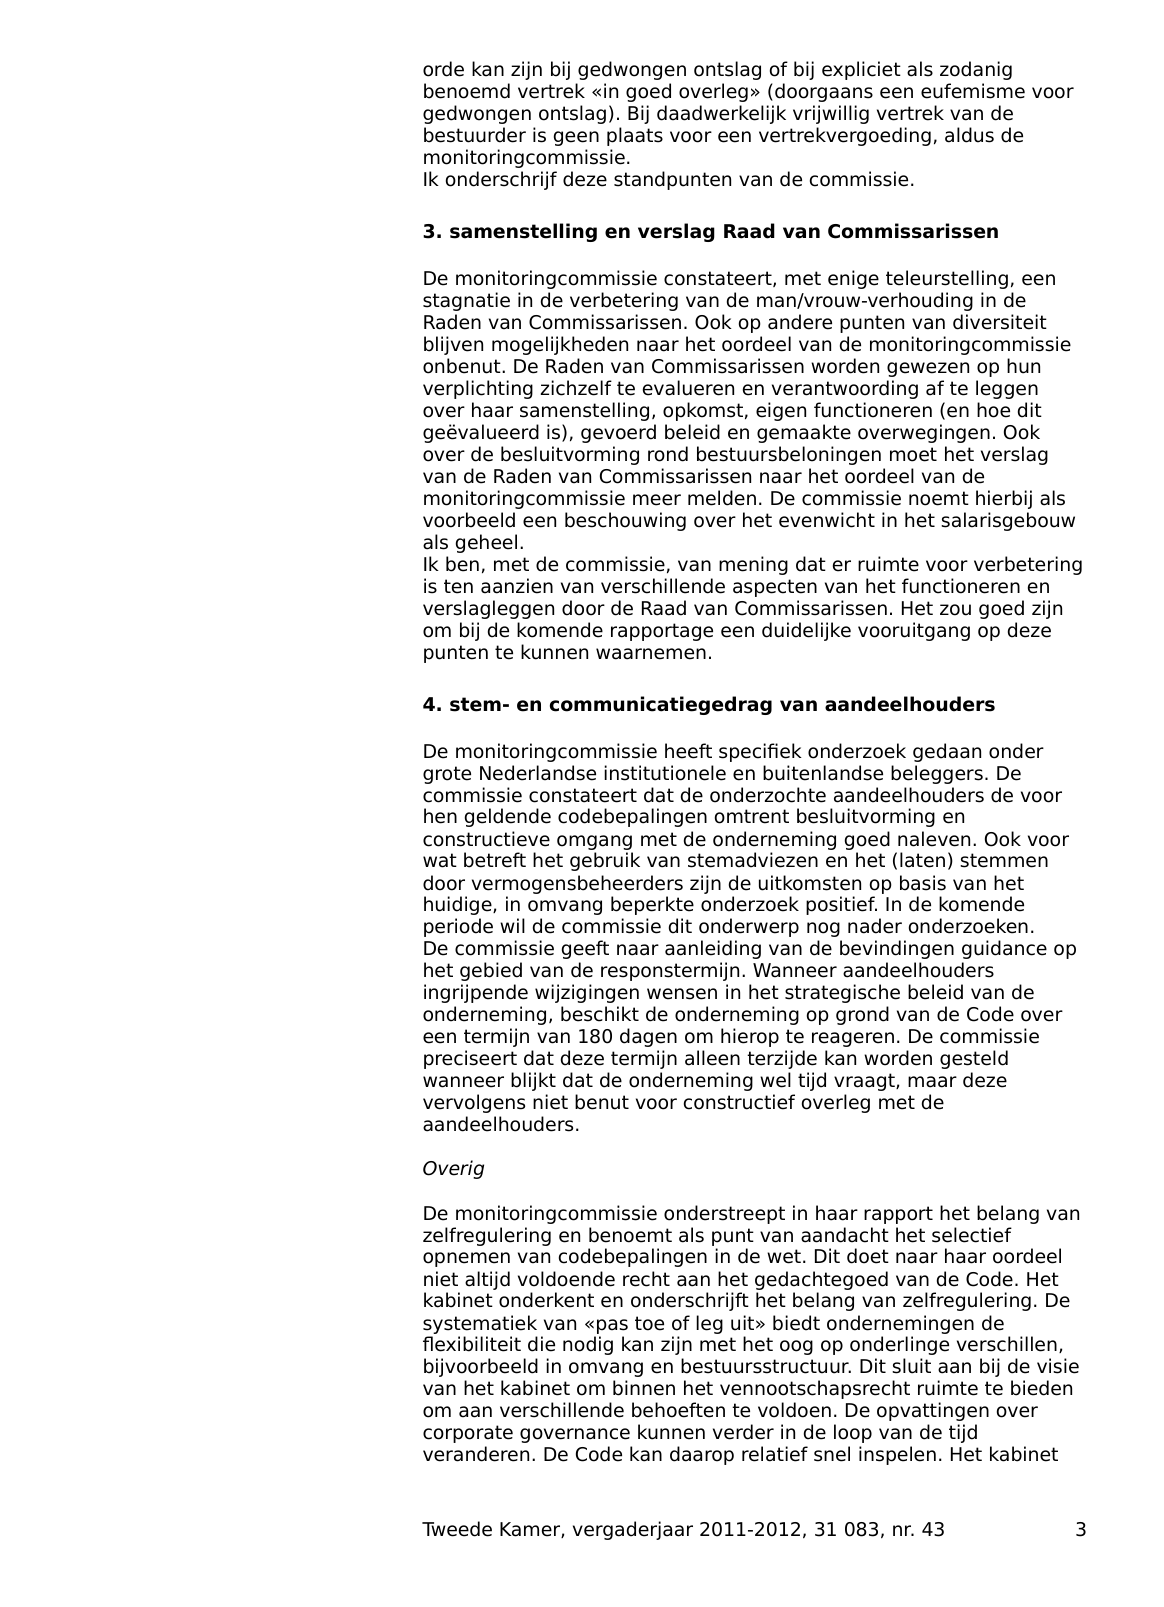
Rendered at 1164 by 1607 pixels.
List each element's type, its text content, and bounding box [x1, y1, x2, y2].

text De monitoringcommissie onderstreept in haar rapport het belang van zelfregulering en benoemt als punt van aandacht het selectief opnemen van codebepalingen in de wet. Dit doet naar haar oordeel niet altijd voldoende recht aan het gedachtegoed van de Code. Het kabinet onderkent en onderschrijft het belang van zelfregulering. De systematiek van «pas toe of leg uit» biedt ondernemingen de flexibiliteit die nodig kan zijn met het oog op onderlinge verschillen, bijvoorbeeld in omvang en bestuursstructuur. Dit sluit aan bij de visie van het kabinet om binnen het vennootschapsrecht ruimte te bieden om aan verschillende behoeften te voldoen. De opvattingen over corporate governance kunnen verder in de loop van de tijd veranderen. De Code kan daarop relatief snel inspelen. Het kabinet [422, 1202, 1087, 1466]
subtitle Overig [422, 1158, 1087, 1180]
subtitle 3. samenstelling en verslag Raad van Commissarissen [422, 221, 1087, 243]
text De monitoringcommissie constateert, met enige teleurstelling, een stagnatie in de verbetering van de man/vrouw-verhouding in de Raden van Commissarissen. Ook op andere punten van diversiteit blijven mogelijkheden naar het oordeel van de monitoringcommissie onbenut. De Raden van Commissarissen worden gewezen op hun verplichting zichzelf te evalueren en verantwoording af te leggen over haar samenstelling, opkomst, eigen functioneren (en hoe dit geëvalueerd is), gevoerd beleid en gemaakte overwegingen. Ook over de besluitvorming rond bestuursbeloningen moet het verslag van de Raden van Commissarissen naar het oordeel van de monitoringcommissie meer melden. De commissie noemt hierbij als voorbeeld een beschouwing over het evenwicht in het salarisgebouw als geheel. [422, 268, 1087, 554]
text De monitoringcommissie heeft specifiek onderzoek gedaan onder grote Nederlandse institutionele en buitenlandse beleggers. De commissie constateert dat de onderzochte aandeelhouders de voor hen geldende codebepalingen omtrent besluitvorming en constructieve omgang met de onderneming goed naleven. Ook voor wat betreft het gebruik van stemadviezen en het (laten) stemmen door vermogensbeheerders zijn de uitkomsten op basis van het huidige, in omvang beperkte onderzoek positief. In de komende periode wil de commissie dit onderwerp nog nader onderzoeken. [422, 741, 1087, 938]
text De commissie geeft naar aanleiding van de bevindingen guidance op het gebied van de responstermijn. Wanneer aandeelhouders ingrijpende wijzigingen wensen in het strategische beleid van de onderneming, beschikt de onderneming op grond van de Code over een termijn van 180 dagen om hierop te reageren. De commissie preciseert dat deze termijn alleen terzijde kan worden gesteld wanneer blijkt dat de onderneming wel tijd vraagt, maar deze vervolgens niet benut voor constructief overleg met de aandeelhouders. [422, 938, 1087, 1136]
text orde kan zijn bij gedwongen ontslag of bij expliciet als zodanig benoemd vertrek «in goed overleg» (doorgaans een eufemisme voor gedwongen ontslag). Bij daadwerkelijk vrijwillig vertrek van de bestuurder is geen plaats voor een vertrekvergoeding, aldus de monitoringcommissie. [422, 59, 1087, 169]
subtitle 4. stem- en communicatiegedrag van aandeelhouders [422, 693, 1087, 716]
text Ik onderschrijf deze standpunten van de commissie. [422, 169, 1087, 191]
text Ik ben, met de commissie, van mening dat er ruimte voor verbetering is ten aanzien van verschillende aspecten van het functioneren en verslagleggen door de Raad van Commissarissen. Het zou goed zijn om bij de komende rapportage een duidelijke vooruitgang op deze punten te kunnen waarnemen. [422, 554, 1087, 663]
